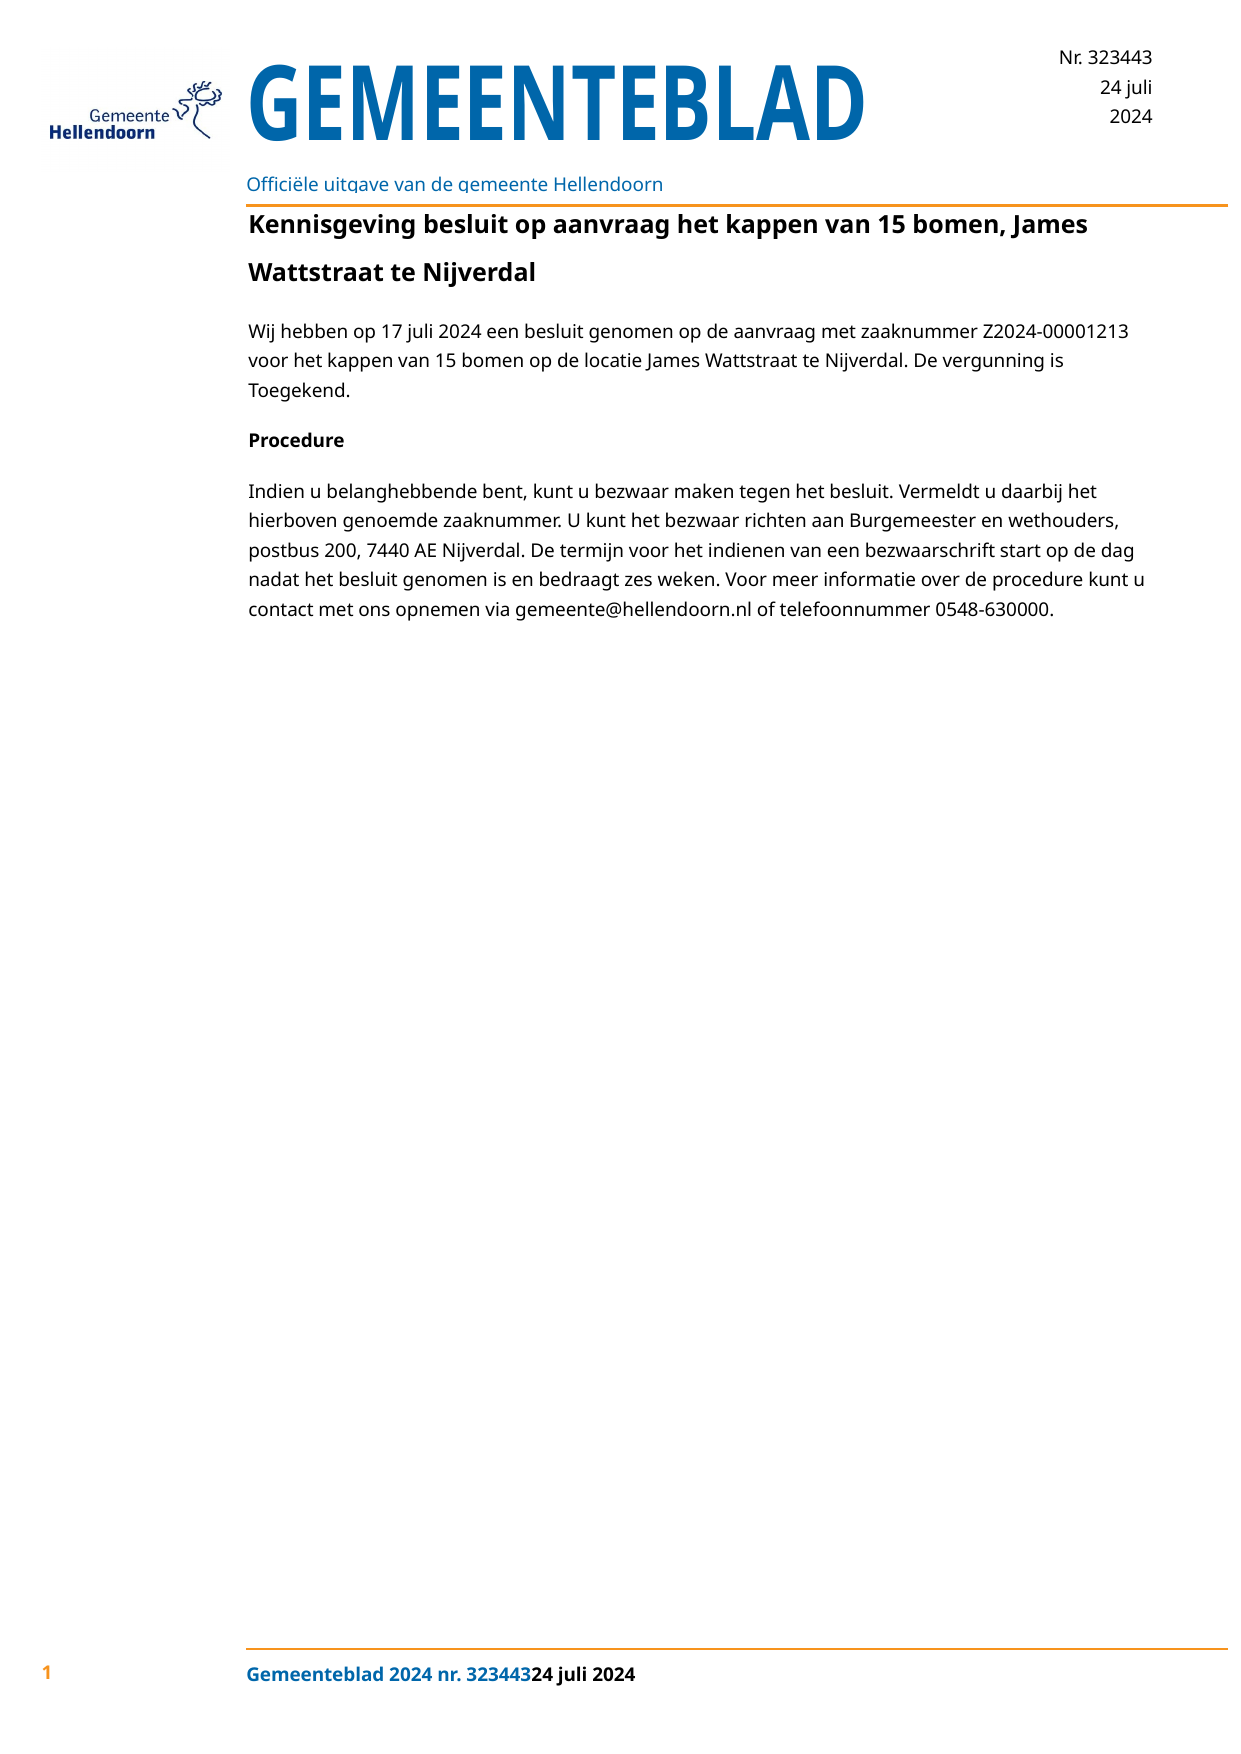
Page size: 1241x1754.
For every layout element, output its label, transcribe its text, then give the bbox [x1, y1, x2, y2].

text Indien u belanghebbende bent, kunt u bezwaar maken tegen het besluit. Vermeldt u daarbij het hierboven genoemde zaaknummer. U kunt het bezwaar richten aan Burgemeester en wethouders, postbus 200, 7440 AE Nijverdal. De termijn voor het indienen van een bezwaarschrift start op de dag nadat het besluit genomen is en bedraagt zes weken. Voor meer informatie over de procedure kunt u contact met ons opnemen via gemeente@hellendoorn.nl of telefoonnummer 0548-630000. [248, 478, 1152, 622]
text Procedure [248, 427, 1152, 453]
picture [41, 47, 231, 172]
text Wij hebben op 17 juli 2024 een besluit genomen op de aanvraag met zaaknummer Z2024-00001213 voor het kappen van 15 bomen op de locatie James Wattstraat te Nijverdal. De vergunning is Toegekend. [248, 318, 1152, 403]
text Kennisgeving besluit op aanvraag het kappen van 15 bomen, James Wattstraat te Nijverdal [248, 207, 1152, 288]
